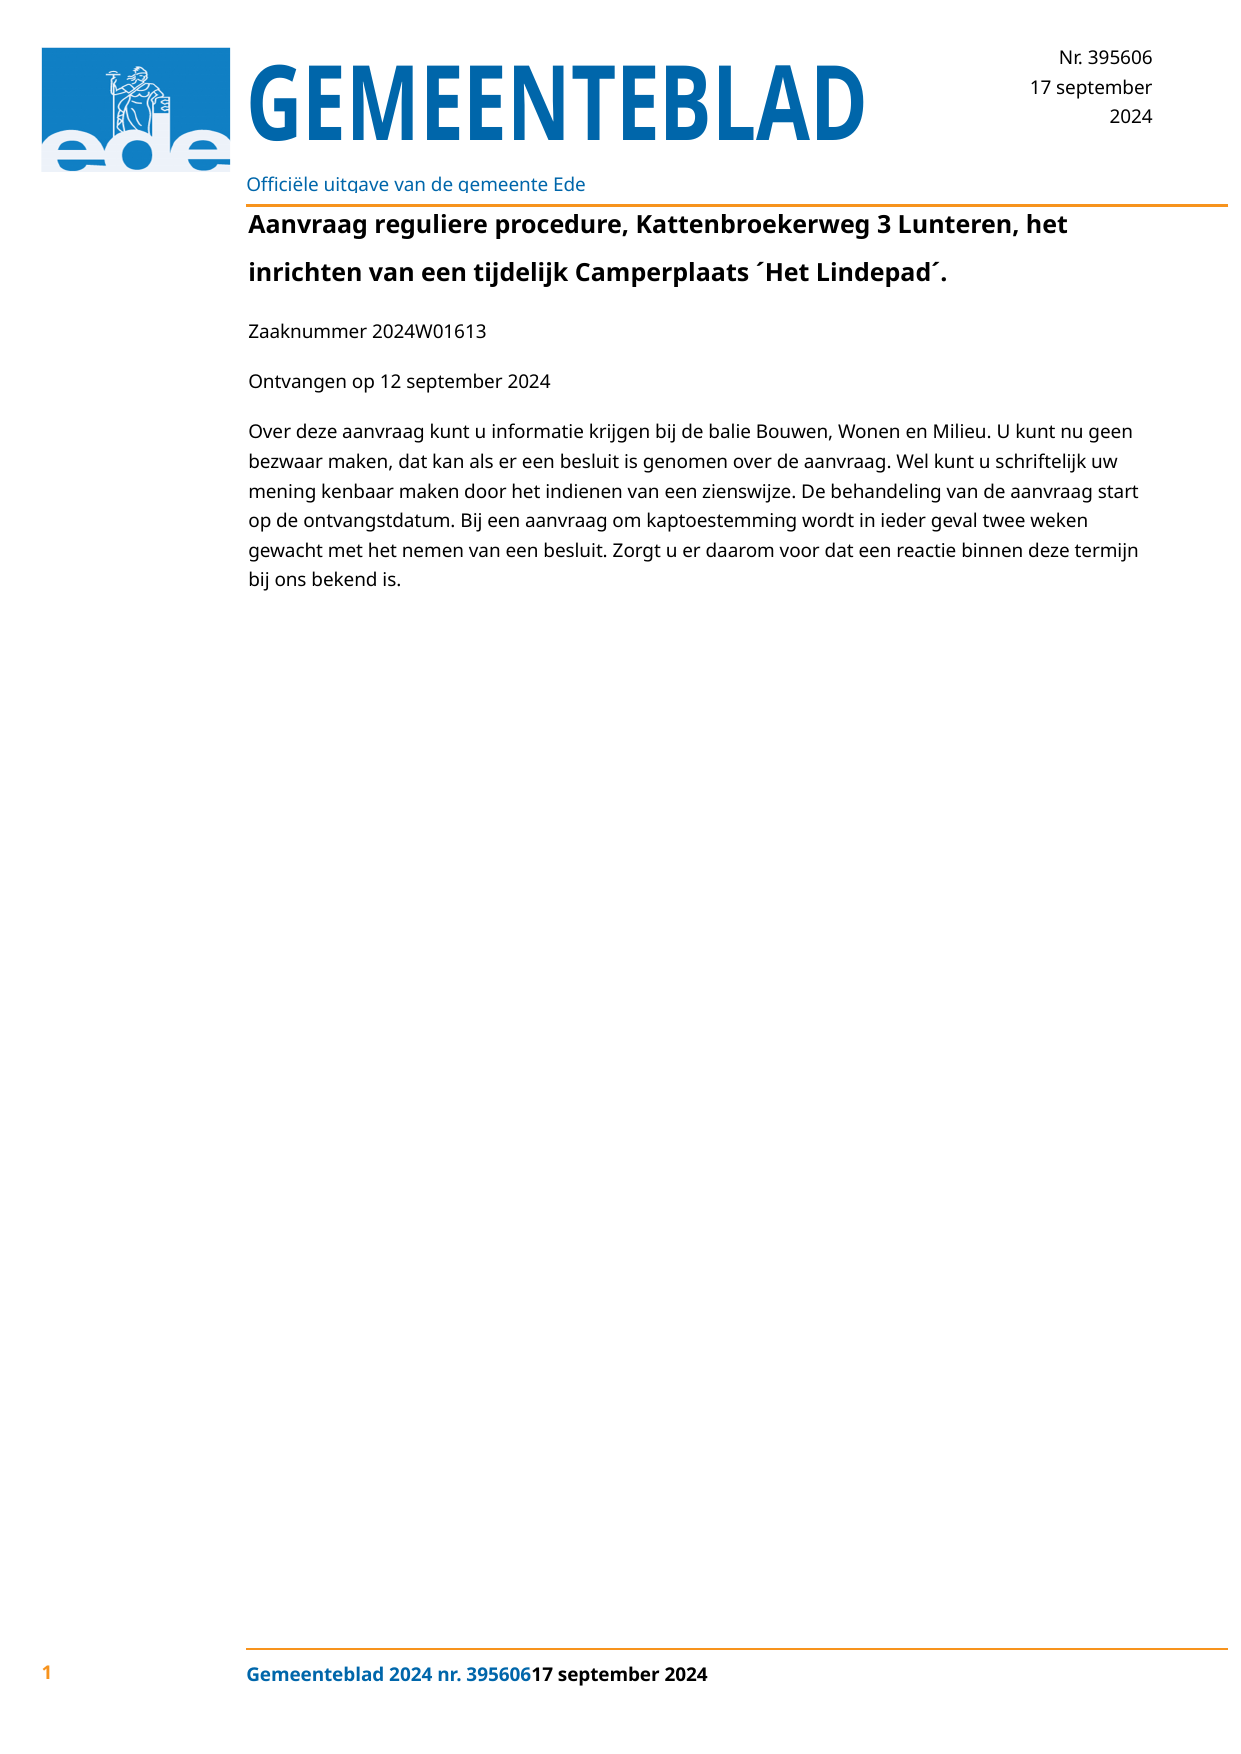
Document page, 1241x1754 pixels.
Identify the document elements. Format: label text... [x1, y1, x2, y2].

picture [41, 47, 231, 172]
text Ontvangen op 12 september 2024 [248, 368, 1152, 394]
text Over deze aanvraag kunt u informatie krijgen bij de balie Bouwen, Wonen en Milieu. U kunt nu geen bezwaar maken, dat kan als er een besluit is genomen over de aanvraag. Wel kunt u schriftelijk uw mening kenbaar maken door het indienen van een zienswijze. De behandeling van de aanvraag start op de ontvangstdatum. Bij een aanvraag om kaptoestemming wordt in ieder geval twee weken gewacht met het nemen van een besluit. Zorgt u er daarom voor dat een reactie binnen deze termijn bij ons bekend is. [248, 419, 1152, 592]
text Aanvraag reguliere procedure, Kattenbroekerweg 3 Lunteren, het inrichten van een tijdelijk Camperplaats ´Het Lindepad´. [248, 207, 1152, 288]
text Zaaknummer 2024W01613 [248, 318, 1152, 344]
